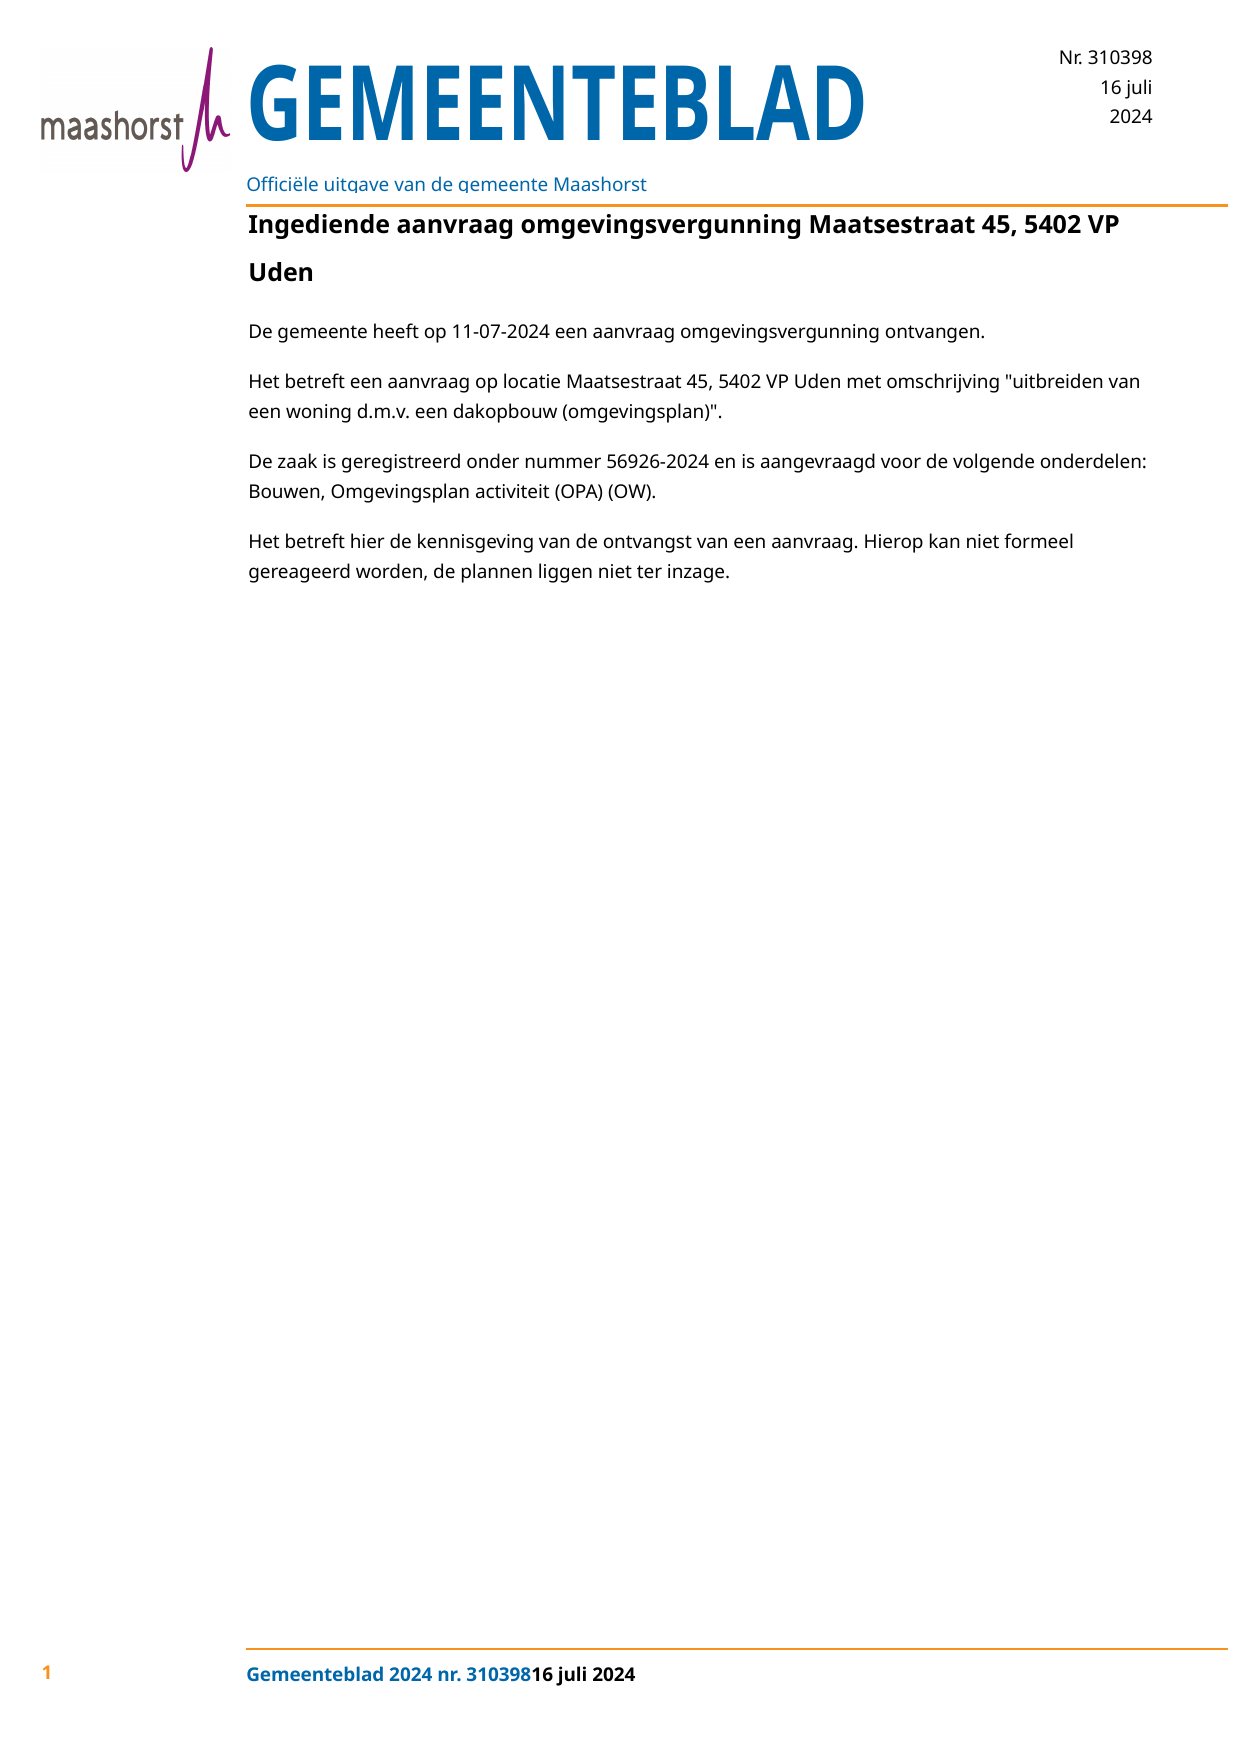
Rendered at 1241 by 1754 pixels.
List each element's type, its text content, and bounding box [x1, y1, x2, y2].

text De gemeente heeft op 11-07-2024 een aanvraag omgevingsvergunning ontvangen. [248, 318, 1152, 344]
text Het betreft een aanvraag op locatie Maatsestraat 45, 5402 VP Uden met omschrijving "uitbreiden van een woning d.m.v. een dakopbouw (omgevingsplan)". [248, 368, 1152, 424]
text Het betreft hier de kennisgeving van de ontvangst van een aanvraag. Hierop kan niet formeel gereageerd worden, de plannen liggen niet ter inzage. [248, 528, 1152, 584]
text Ingediende aanvraag omgevingsvergunning Maatsestraat 45, 5402 VP Uden [248, 207, 1152, 288]
picture [41, 47, 231, 172]
text De zaak is geregistreerd onder nummer 56926-2024 en is aangevraagd voor de volgende onderdelen: Bouwen, Omgevingsplan activiteit (OPA) (OW). [248, 448, 1152, 504]
